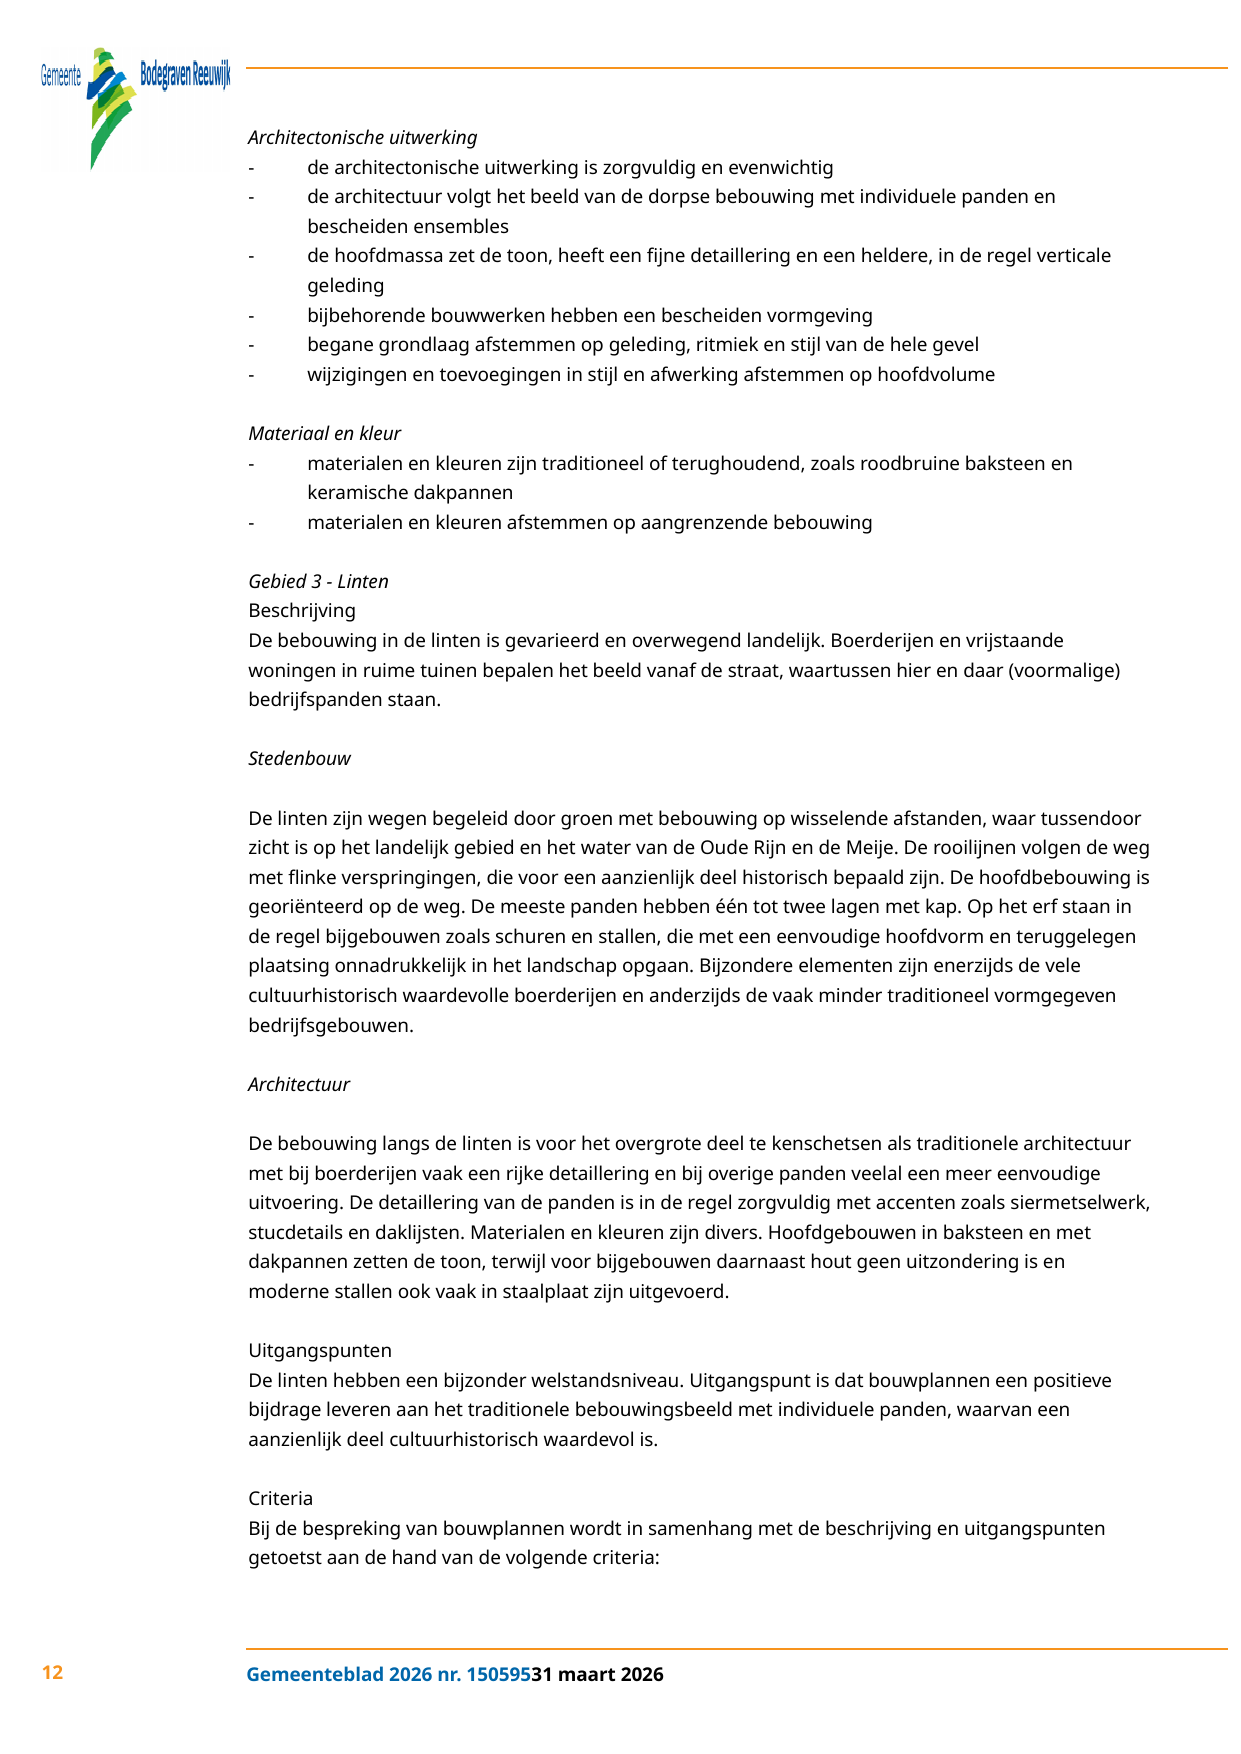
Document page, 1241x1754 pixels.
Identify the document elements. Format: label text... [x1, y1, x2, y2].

text De bebouwing in de linten is gevarieerd en overwegend landelijk. Boerderijen en vrijstaande woningen in ruime tuinen bepalen het beeld vanaf de straat, waartussen hier en daar (voormalige) bedrijfspanden staan. [248, 627, 1152, 712]
text De bebouwing langs de linten is voor het overgrote deel te kenschetsen als traditionele architectuur met bij boerderijen vaak een rijke detaillering en bij overige panden veelal een meer eenvoudige uitvoering. De detaillering van de panden is in de regel zorgvuldig met accenten zoals siermetselwerk, stucdetails en daklijsten. Materialen en kleuren zijn divers. Hoofdgebouwen in baksteen en met dakpannen zetten de toon, terwijl voor bijgebouwen daarnaast hout geen uitzondering is en moderne stallen ook vaak in staalplaat zijn uitgevoerd. [248, 1130, 1152, 1304]
list materialen en kleuren zijn traditioneel of terughoudend, zoals roodbruine baksteen en keramische dakpannen [248, 450, 1152, 505]
text Stedenbouw [248, 746, 1152, 771]
list materialen en kleuren afstemmen op aangrenzende bebouwing [248, 509, 1152, 535]
text Architectuur [248, 1071, 1152, 1097]
text Uitgangspunten [248, 1337, 1152, 1363]
list wijzigingen en toevoegingen in stijl en afwerking afstemmen op hoofdvolume [248, 361, 1152, 387]
picture [41, 47, 231, 172]
text Bij de bespreking van bouwplannen wordt in samenhang met de beschrijving en uitgangspunten getoetst aan de hand van de volgende criteria: [248, 1515, 1152, 1570]
list de architectonische uitwerking is zorgvuldig en evenwichtig [248, 154, 1152, 180]
list bijbehorende bouwwerken hebben een bescheiden vormgeving [248, 302, 1152, 328]
text Beschrijving [248, 598, 1152, 623]
list begane grondlaag afstemmen op geleding, ritmiek en stijl van de hele gevel [248, 331, 1152, 357]
list de architectuur volgt het beeld van de dorpse bebouwing met individuele panden en bescheiden ensembles [248, 183, 1152, 239]
list de hoofdmassa zet de toon, heeft een fijne detaillering en een heldere, in de regel verticale geleding [248, 243, 1152, 298]
text Criteria [248, 1485, 1152, 1511]
text Materiaal en kleur [248, 420, 1152, 446]
text De linten hebben een bijzonder welstandsniveau. Uitgangspunt is dat bouwplannen een positieve bijdrage leveren aan het traditionele bebouwingsbeeld met individuele panden, waarvan een aanzienlijk deel cultuurhistorisch waardevol is. [248, 1367, 1152, 1452]
text Gebied 3 - Linten [248, 568, 1152, 594]
text Architectonische uitwerking [248, 124, 1152, 150]
text De linten zijn wegen begeleid door groen met bebouwing op wisselende afstanden, waar tussendoor zicht is op het landelijk gebied en het water van de Oude Rijn en de Meije. De rooilijnen volgen de weg met flinke verspringingen, die voor een aanzienlijk deel historisch bepaald zijn. De hoofdbebouwing is georiënteerd op de weg. De meeste panden hebben één tot twee lagen met kap. Op het erf staan in de regel bijgebouwen zoals schuren en stallen, die met een eenvoudige hoofdvorm en teruggelegen plaatsing onnadrukkelijk in het landschap opgaan. Bijzondere elementen zijn enerzijds de vele cultuurhistorisch waardevolle boerderijen en anderzijds de vaak minder traditioneel vormgegeven bedrijfsgebouwen. [248, 805, 1152, 1038]
